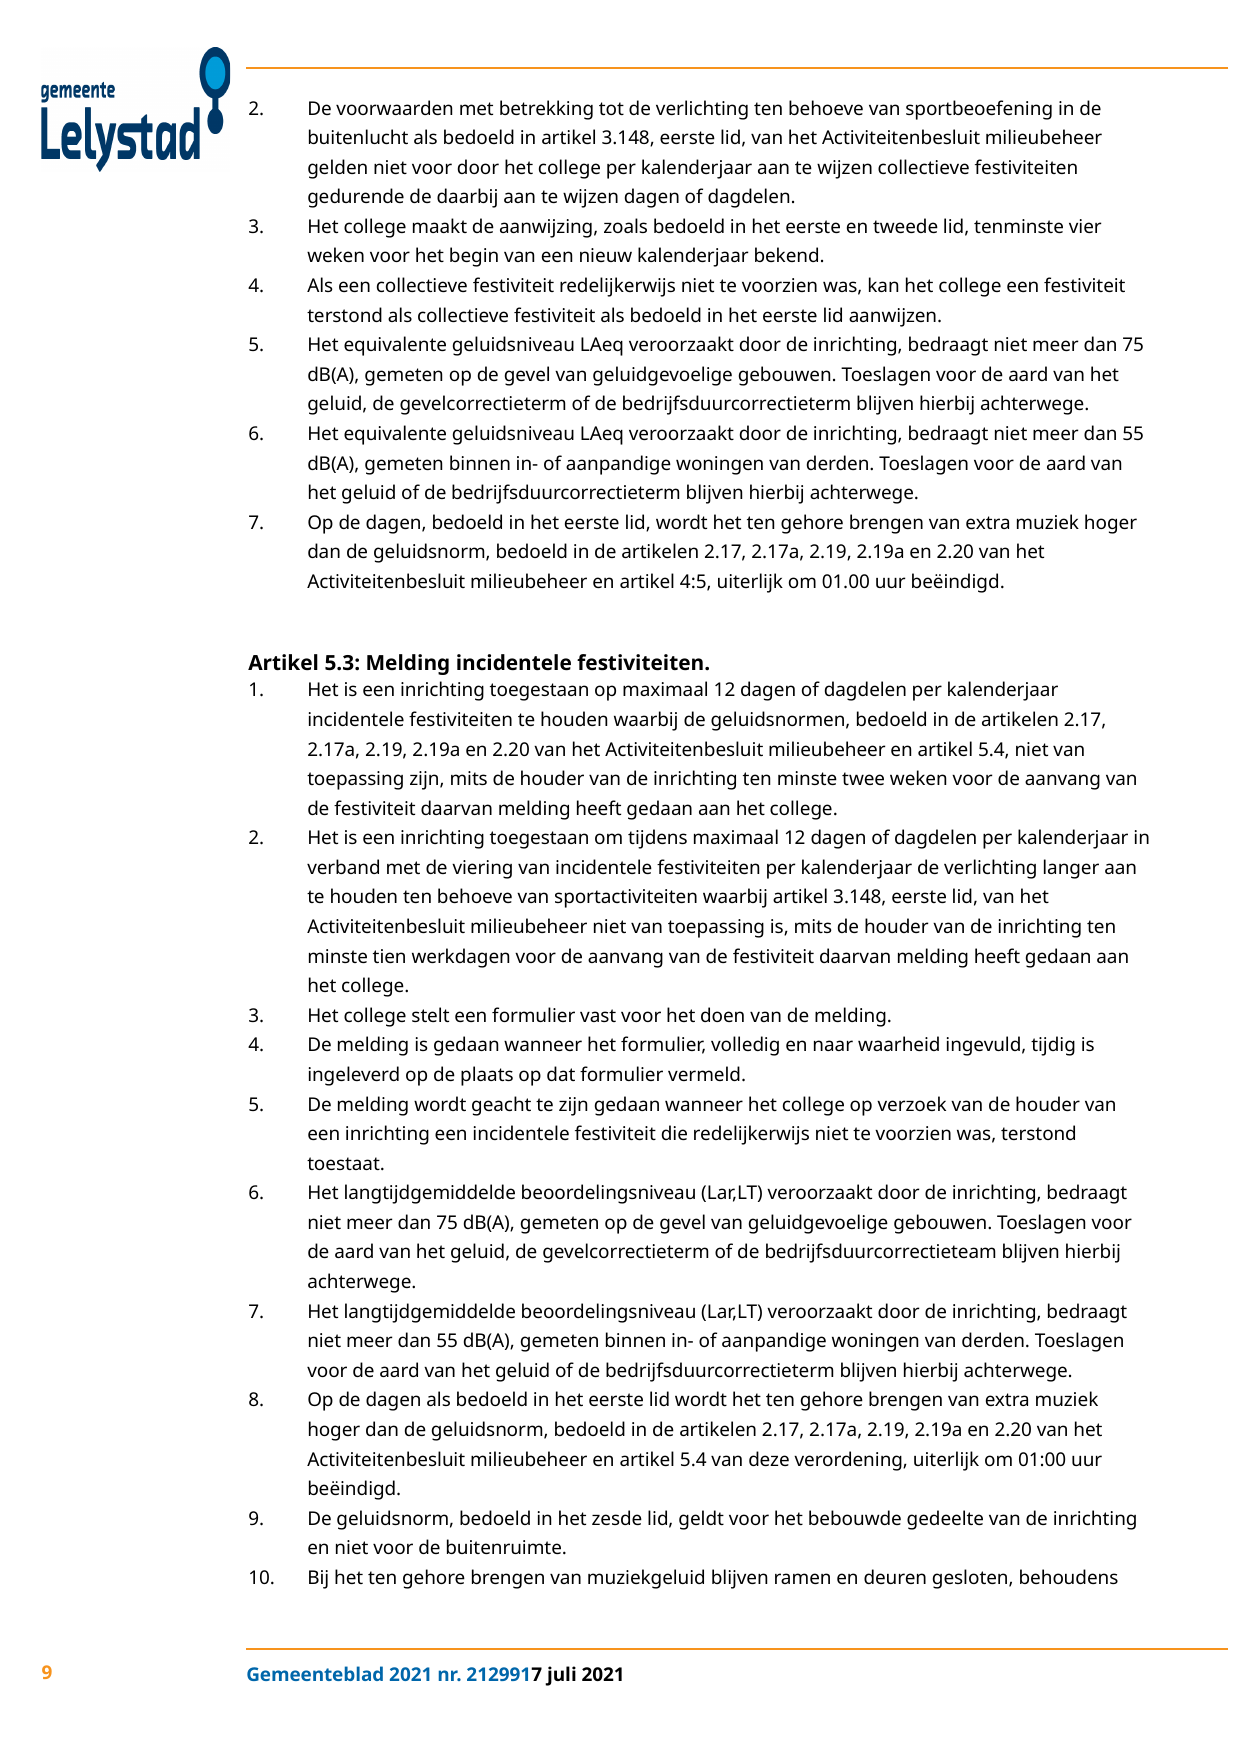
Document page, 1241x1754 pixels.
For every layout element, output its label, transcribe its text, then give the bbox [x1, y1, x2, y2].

list Het equivalente geluidsniveau LAeq veroorzaakt door de inrichting, bedraagt niet meer dan 75 dB(A), gemeten op de gevel van geluidgevoelige gebouwen. Toeslagen voor de aard van het geluid, de gevelcorrectieterm of de bedrijfsduurcorrectieterm blijven hierbij achterwege. [248, 331, 1152, 416]
list Op de dagen, bedoeld in het eerste lid, wordt het ten gehore brengen van extra muziek hoger dan de geluidsnorm, bedoeld in de artikelen 2.17, 2.17a, 2.19, 2.19a en 2.20 van het Activiteitenbesluit milieubeheer en artikel 4:5, uiterlijk om 01.00 uur beëindigd. [248, 509, 1152, 594]
list Bij het ten gehore brengen van muziekgeluid blijven ramen en deuren gesloten, behoudens [248, 1564, 1152, 1590]
list De melding is gedaan wanneer het formulier, volledig en naar waarheid ingevuld, tijdig is ingeleverd op de plaats op dat formulier vermeld. [248, 1032, 1152, 1087]
list Het langtijdgemiddelde beoordelingsniveau (Lar,LT) veroorzaakt door de inrichting, bedraagt niet meer dan 55 dB(A), gemeten binnen in- of aanpandige woningen van derden. Toeslagen voor de aard van het geluid of de bedrijfsduurcorrectieterm blijven hierbij achterwege. [248, 1298, 1152, 1383]
list Het is een inrichting toegestaan op maximaal 12 dagen of dagdelen per kalenderjaar incidentele festiviteiten te houden waarbij de geluidsnormen, bedoeld in de artikelen 2.17, 2.17a, 2.19, 2.19a en 2.20 van het Activiteitenbesluit milieubeheer en artikel 5.4, niet van toepassing zijn, mits de houder van de inrichting ten minste twee weken voor de aanvang van de festiviteit daarvan melding heeft gedaan aan het college. [248, 677, 1152, 821]
list De melding wordt geacht te zijn gedaan wanneer het college op verzoek van de houder van een inrichting een incidentele festiviteit die redelijkerwijs niet te voorzien was, terstond toestaat. [248, 1091, 1152, 1176]
list Het langtijdgemiddelde beoordelingsniveau (Lar,LT) veroorzaakt door de inrichting, bedraagt niet meer dan 75 dB(A), gemeten op de gevel van geluidgevoelige gebouwen. Toeslagen voor de aard van het geluid, de gevelcorrectieterm of de bedrijfsduurcorrectieteam blijven hierbij achterwege. [248, 1179, 1152, 1294]
list Op de dagen als bedoeld in het eerste lid wordt het ten gehore brengen van extra muziek hoger dan de geluidsnorm, bedoeld in de artikelen 2.17, 2.17a, 2.19, 2.19a en 2.20 van het Activiteitenbesluit milieubeheer en artikel 5.4 van deze verordening, uiterlijk om 01:00 uur beëindigd. [248, 1387, 1152, 1501]
list Als een collectieve festiviteit redelijkerwijs niet te voorzien was, kan het college een festiviteit terstond als collectieve festiviteit als bedoeld in het eerste lid aanwijzen. [248, 272, 1152, 328]
list Het is een inrichting toegestaan om tijdens maximaal 12 dagen of dagdelen per kalenderjaar in verband met de viering van incidentele festiviteiten per kalenderjaar de verlichting langer aan te houden ten behoeve van sportactiviteiten waarbij artikel 3.148, eerste lid, van het Activiteitenbesluit milieubeheer niet van toepassing is, mits de houder van de inrichting ten minste tien werkdagen voor de aanvang van de festiviteit daarvan melding heeft gedaan aan het college. [248, 824, 1152, 998]
list De geluidsnorm, bedoeld in het zesde lid, geldt voor het bebouwde gedeelte van de inrichting en niet voor de buitenruimte. [248, 1505, 1152, 1560]
picture [41, 47, 231, 172]
list Het college stelt een formulier vast voor het doen van de melding. [248, 1002, 1152, 1028]
list Het college maakt de aanwijzing, zoals bedoeld in het eerste en tweede lid, tenminste vier weken voor het begin van een nieuw kalenderjaar bekend. [248, 213, 1152, 268]
text Artikel 5.3: Melding incidentele festiviteiten. [248, 648, 1152, 677]
list Het equivalente geluidsniveau LAeq veroorzaakt door de inrichting, bedraagt niet meer dan 55 dB(A), gemeten binnen in- of aanpandige woningen van derden. Toeslagen voor de aard van het geluid of de bedrijfsduurcorrectieterm blijven hierbij achterwege. [248, 420, 1152, 505]
list De voorwaarden met betrekking tot de verlichting ten behoeve van sportbeoefening in de buitenlucht als bedoeld in artikel 3.148, eerste lid, van het Activiteitenbesluit milieubeheer gelden niet voor door het college per kalenderjaar aan te wijzen collectieve festiviteiten gedurende de daarbij aan te wijzen dagen of dagdelen. [248, 95, 1152, 209]
